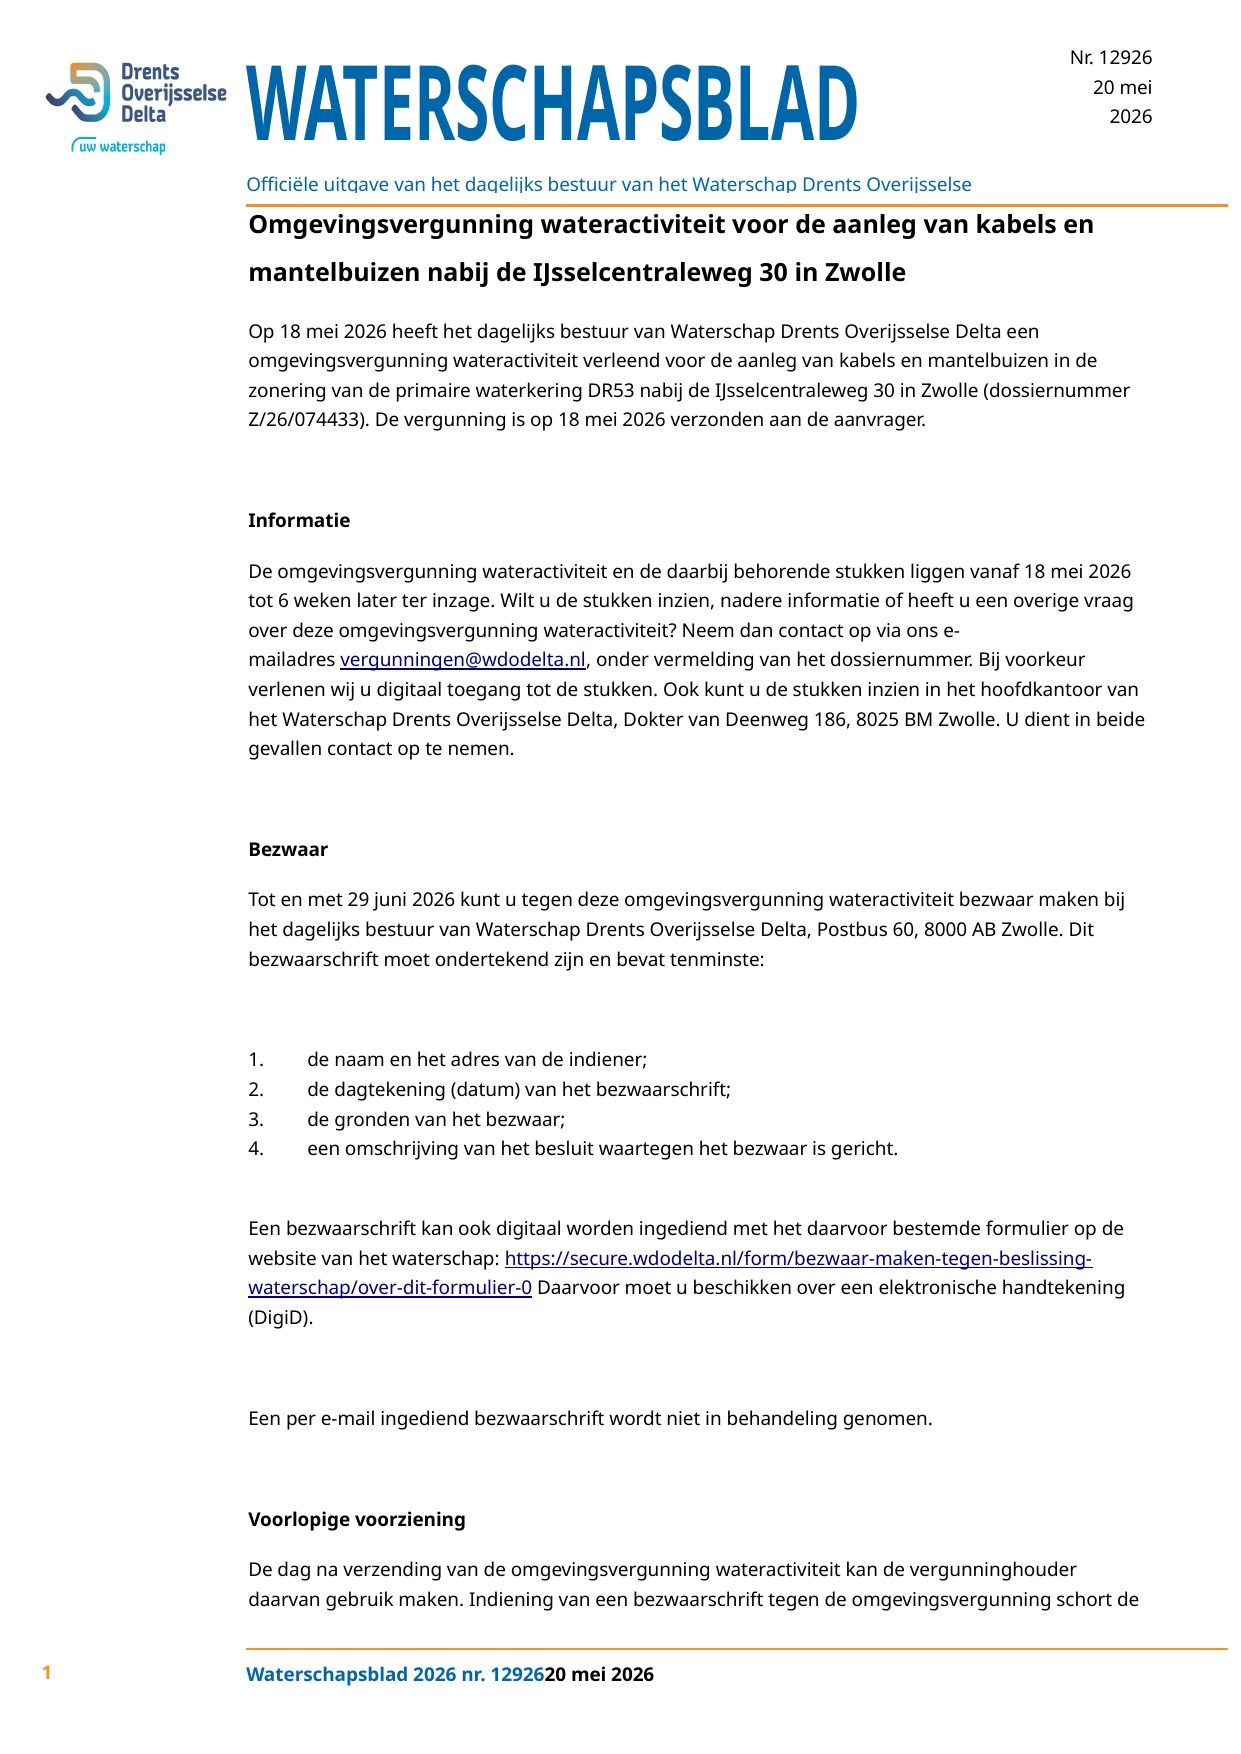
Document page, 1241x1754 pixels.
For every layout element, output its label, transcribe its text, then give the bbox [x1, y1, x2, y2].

text Een bezwaarschrift kan ook digitaal worden ingediend met het daarvoor bestemde formulier op de website van het waterschap: https://secure.wdodelta.nl/form/bezwaar-maken-tegen-beslissing-waterschap/over-dit-formulier-0 Daarvoor moet u beschikken over een elektronische handtekening (DigiD). [248, 1215, 1152, 1330]
list de naam en het adres van de indiener; [248, 1047, 1152, 1072]
text Informatie [248, 507, 1152, 533]
text Bezwaar [248, 836, 1152, 862]
list de gronden van het bezwaar; [248, 1106, 1152, 1132]
text Voorlopige voorziening [248, 1506, 1152, 1532]
list een omschrijving van het besluit waartegen het bezwaar is gericht. [248, 1135, 1152, 1161]
picture [41, 47, 231, 172]
text Tot en met 29 juni 2026 kunt u tegen deze omgevingsvergunning wateractiviteit bezwaar maken bij het dagelijks bestuur van Waterschap Drents Overijsselse Delta, Postbus 60, 8000 AB Zwolle. Dit bezwaarschrift moet ondertekend zijn en bevat tenminste: [248, 887, 1152, 972]
text Op 18 mei 2026 heeft het dagelijks bestuur van Waterschap Drents Overijsselse Delta een omgevingsvergunning wateractiviteit verleend voor de aanleg van kabels en mantelbuizen in de zonering van de primaire waterkering DR53 nabij de IJsselcentraleweg 30 in Zwolle (dossiernummer Z/26/074433). De vergunning is op 18 mei 2026 verzonden aan de aanvrager. [248, 318, 1152, 432]
text De dag na verzending van de omgevingsvergunning wateractiviteit kan de vergunninghouder daarvan gebruik maken. Indiening van een bezwaarschrift tegen de omgevingsvergunning schort de [248, 1556, 1152, 1612]
list de dagtekening (datum) van het bezwaarschrift; [248, 1076, 1152, 1102]
text Een per e-mail ingediend bezwaarschrift wordt niet in behandeling genomen. [248, 1405, 1152, 1431]
text De omgevingsvergunning wateractiviteit en de daarbij behorende stukken liggen vanaf 18 mei 2026 tot 6 weken later ter inzage. Wilt u de stukken inzien, nadere informatie of heeft u een overige vraag over deze omgevingsvergunning wateractiviteit? Neem dan contact op via ons e-mailadres vergunningen@wdodelta.nl, onder vermelding van het dossiernummer. Bij voorkeur verlenen wij u digitaal toegang tot de stukken. Ook kunt u de stukken inzien in het hoofdkantoor van het Waterschap Drents Overijsselse Delta, Dokter van Deenweg 186, 8025 BM Zwolle. U dient in beide gevallen contact op te nemen. [248, 558, 1152, 761]
text Omgevingsvergunning wateractiviteit voor de aanleg van kabels en mantelbuizen nabij de IJsselcentraleweg 30 in Zwolle [248, 207, 1152, 288]
